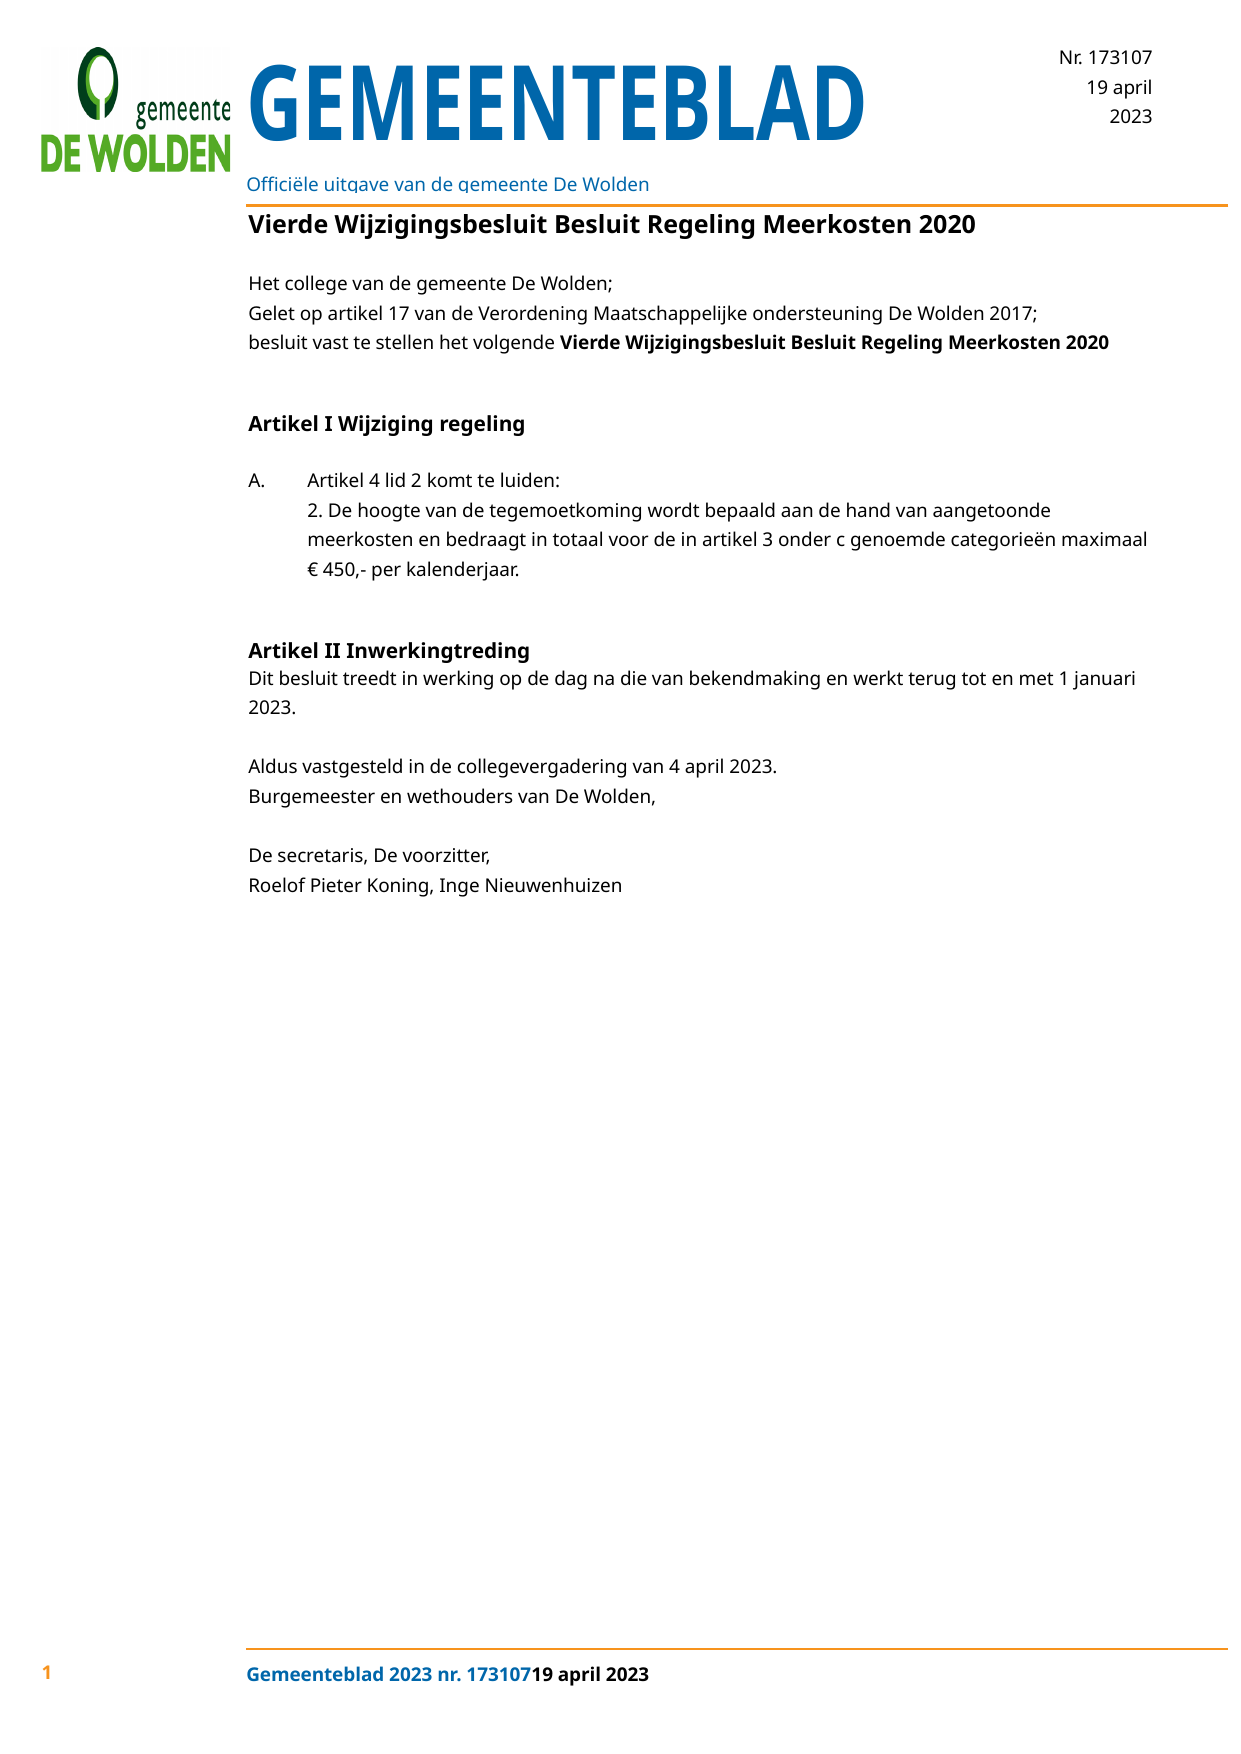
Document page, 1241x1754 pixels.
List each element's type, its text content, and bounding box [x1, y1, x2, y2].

text Aldus vastgesteld in de collegevergadering van 4 april 2023. [248, 753, 1152, 779]
text Roelof Pieter Koning, Inge Nieuwenhuizen [248, 872, 1152, 897]
picture [41, 47, 231, 172]
text Burgemeester en wethouders van De Wolden, [248, 783, 1152, 809]
text Gelet op artikel 17 van de Verordening Maatschappelijke ondersteuning De Wolden 2017; [248, 300, 1152, 326]
text Vierde Wijzigingsbesluit Besluit Regeling Meerkosten 2020 [248, 207, 1152, 241]
list Artikel 4 lid 2 komt te luiden: [248, 467, 1152, 493]
text Het college van de gemeente De Wolden; [248, 270, 1152, 296]
text De secretaris, De voorzitter, [248, 842, 1152, 868]
text Artikel I Wijziging regeling [248, 409, 1152, 438]
text besluit vast te stellen het volgende Vierde Wijzigingsbesluit Besluit Regeling Meerkosten 2020 [248, 329, 1152, 355]
text Dit besluit treedt in werking op de dag na die van bekendmaking en werkt terug tot en met 1 januari 2023. [248, 665, 1152, 720]
list 2. De hoogte van de tegemoetkoming wordt bepaald aan de hand van aangetoonde meerkosten en bedraagt in totaal voor de in artikel 3 onder c genoemde categorieën maximaal € 450,- per kalenderjaar. [248, 497, 1152, 582]
text Artikel II Inwerkingtreding [248, 636, 1152, 665]
